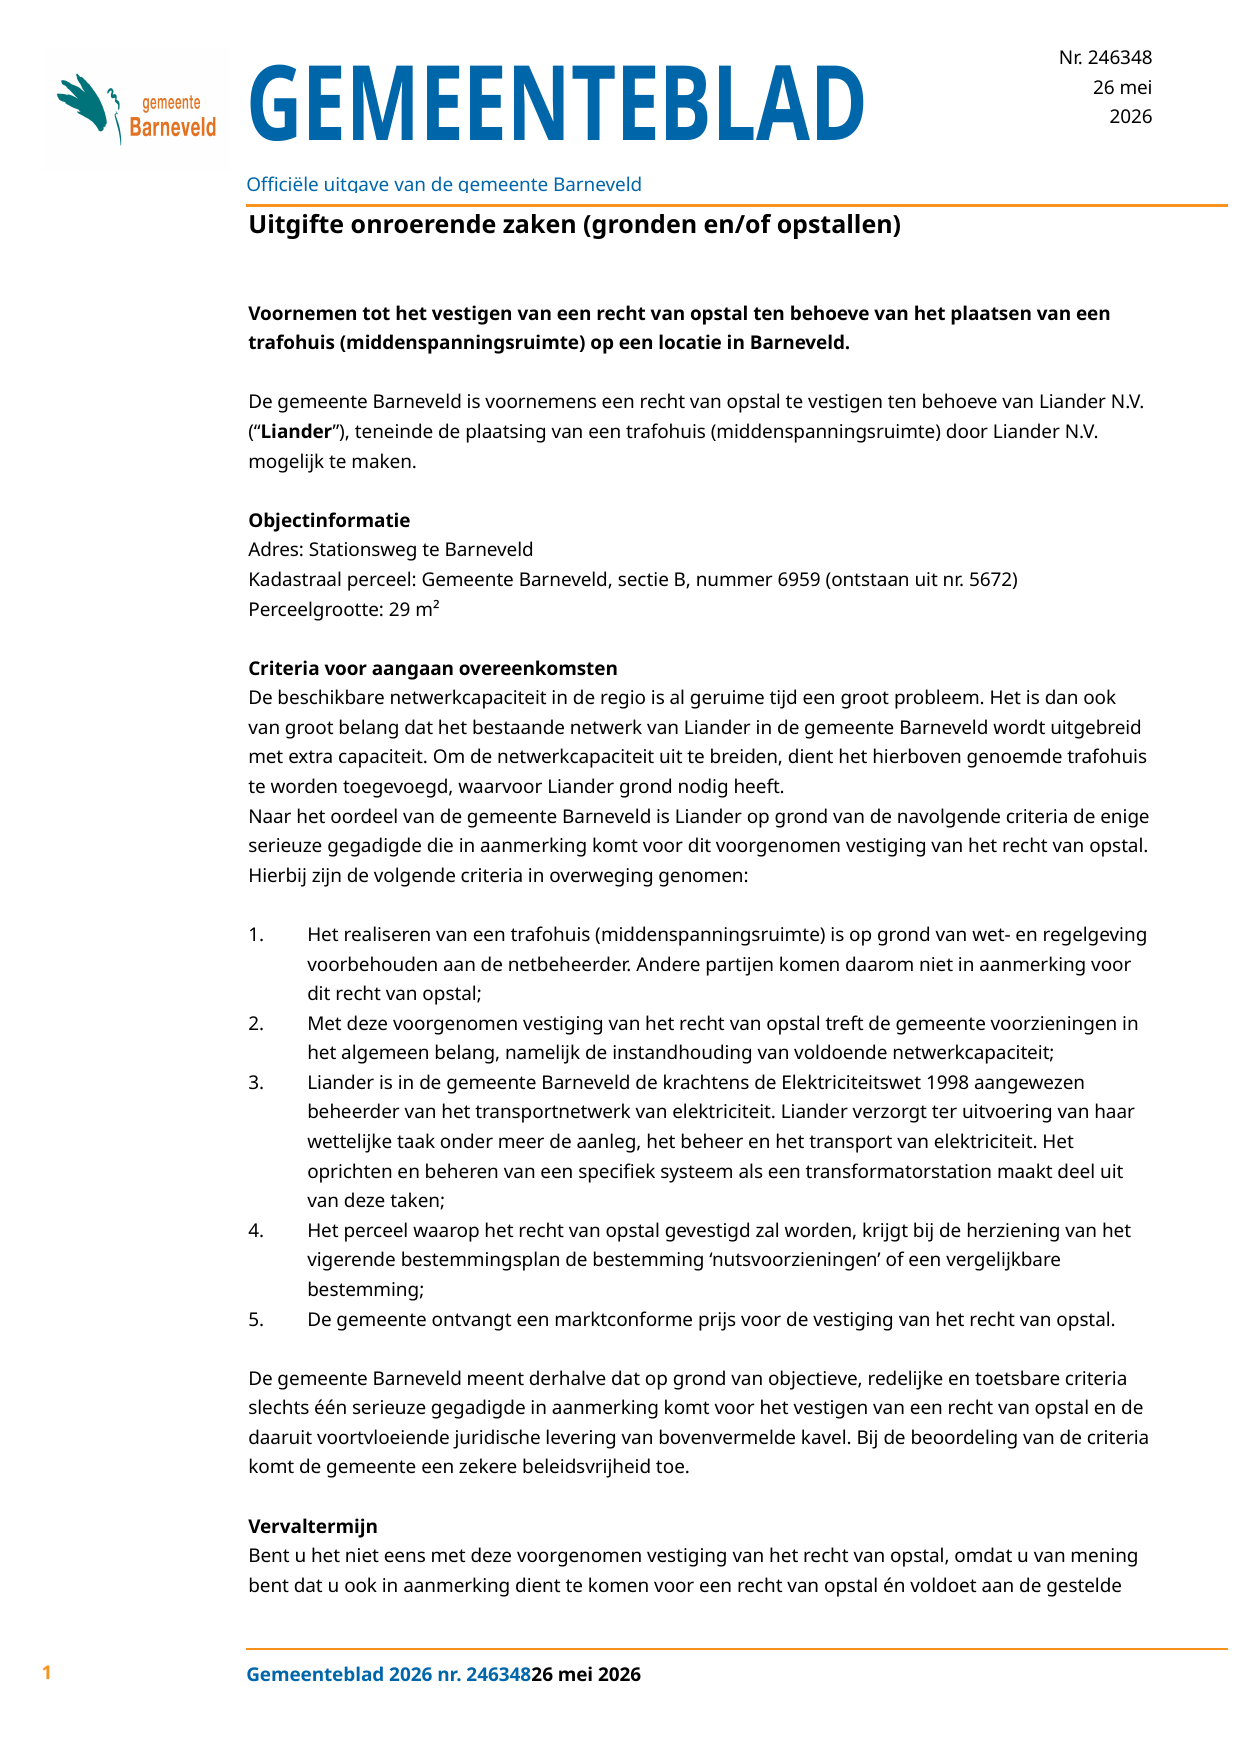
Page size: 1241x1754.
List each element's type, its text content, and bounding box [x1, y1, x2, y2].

text Objectinformatie [248, 507, 1152, 533]
text Kadastraal perceel: Gemeente Barneveld, sectie B, nummer 6959 (ontstaan uit nr. 5672) [248, 566, 1152, 592]
text Uitgifte onroerende zaken (gronden en/of opstallen) [248, 207, 1152, 241]
list De gemeente ontvangt een marktconforme prijs voor de vestiging van het recht van opstal. [248, 1306, 1152, 1331]
text De gemeente Barneveld is voornemens een recht van opstal te vestigen ten behoeve van Liander N.V. (“Liander”), teneinde de plaatsing van een trafohuis (middenspanningsruimte) door Liander N.V. mogelijk te maken. [248, 389, 1152, 473]
text Vervaltermijn [248, 1513, 1152, 1538]
list Met deze voorgenomen vestiging van het recht van opstal treft de gemeente voorzieningen in het algemeen belang, namelijk de instandhouding van voldoende netwerkcapaciteit; [248, 1010, 1152, 1065]
text Criteria voor aangaan overeenkomsten [248, 655, 1152, 681]
text Adres: Stationsweg te Barneveld [248, 537, 1152, 562]
list Liander is in de gemeente Barneveld de krachtens de Elektriciteitswet 1998 aangewezen beheerder van het transportnetwerk van elektriciteit. Liander verzorgt ter uitvoering van haar wettelijke taak onder meer de aanleg, het beheer en het transport van elektriciteit. Het oprichten en beheren van een specifiek systeem als een transformatorstation maakt deel uit van deze taken; [248, 1069, 1152, 1213]
picture [41, 47, 231, 172]
text Voornemen tot het vestigen van een recht van opstal ten behoeve van het plaatsen van een trafohuis (middenspanningsruimte) op een locatie in Barneveld. [248, 300, 1152, 355]
list Het realiseren van een trafohuis (middenspanningsruimte) is op grond van wet- en regelgeving voorbehouden aan de netbeheerder. Andere partijen komen daarom niet in aanmerking voor dit recht van opstal; [248, 921, 1152, 1006]
text Bent u het niet eens met deze voorgenomen vestiging van het recht van opstal, omdat u van mening bent dat u ook in aanmerking dient te komen voor een recht van opstal én voldoet aan de gestelde [248, 1542, 1152, 1598]
text Naar het oordeel van de gemeente Barneveld is Liander op grond van de navolgende criteria de enige serieuze gegadigde die in aanmerking komt voor dit voorgenomen vestiging van het recht van opstal. [248, 803, 1152, 858]
text Hierbij zijn de volgende criteria in overweging genomen: [248, 862, 1152, 888]
text Perceelgrootte: 29 m² [248, 596, 1152, 621]
list Het perceel waarop het recht van opstal gevestigd zal worden, krijgt bij de herziening van het vigerende bestemmingsplan de bestemming ‘nutsvoorzieningen’ of een vergelijkbare bestemming; [248, 1217, 1152, 1302]
text De gemeente Barneveld meent derhalve dat op grond van objectieve, redelijke en toetsbare criteria slechts één serieuze gegadigde in aanmerking komt voor het vestigen van een recht van opstal en de daaruit voortvloeiende juridische levering van bovenvermelde kavel. Bij de beoordeling van de criteria komt de gemeente een zekere beleidsvrijheid toe. [248, 1365, 1152, 1479]
text De beschikbare netwerkcapaciteit in de regio is al geruime tijd een groot probleem. Het is dan ook van groot belang dat het bestaande netwerk van Liander in de gemeente Barneveld wordt uitgebreid met extra capaciteit. Om de netwerkcapaciteit uit te breiden, dient het hierboven genoemde trafohuis te worden toegevoegd, waarvoor Liander grond nodig heeft. [248, 684, 1152, 799]
